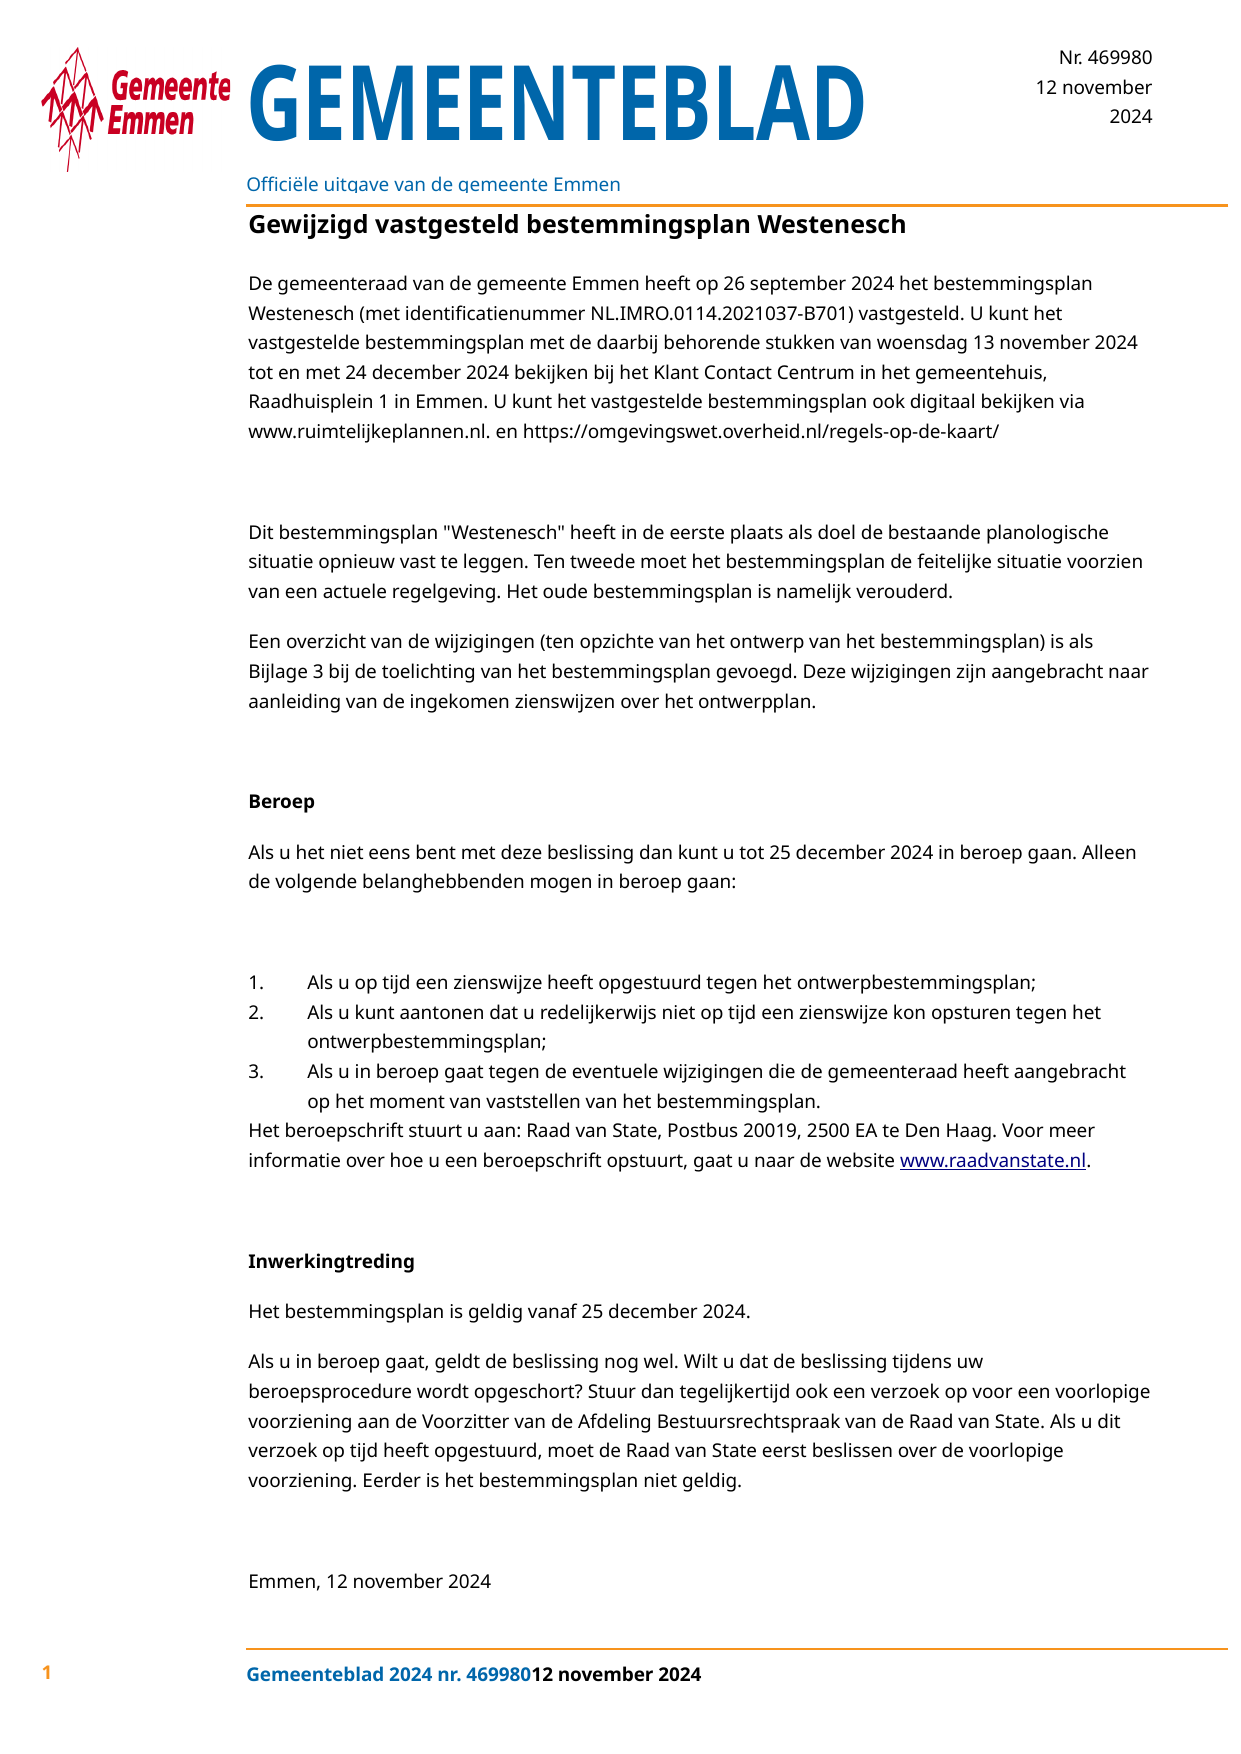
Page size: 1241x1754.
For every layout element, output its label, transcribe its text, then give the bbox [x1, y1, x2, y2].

text Het beroepschrift stuurt u aan: Raad van State, Postbus 20019, 2500 EA te Den Haag. Voor meer informatie over hoe u een beroepschrift opstuurt, gaat u naar de website www.raadvanstate.nl. [248, 1117, 1152, 1173]
list Als u op tijd een zienswijze heeft opgestuurd tegen het ontwerpbestemmingsplan; [248, 969, 1152, 995]
text Gewijzigd vastgesteld bestemmingsplan Westenesch [248, 207, 1152, 241]
text Een overzicht van de wijzigingen (ten opzichte van het ontwerp van het bestemmingsplan) is als Bijlage 3 bij de toelichting van het bestemmingsplan gevoegd. Deze wijzigingen zijn aangebracht naar aanleiding van de ingekomen zienswijzen over het ontwerpplan. [248, 629, 1152, 713]
list Als u in beroep gaat tegen de eventuele wijzigingen die de gemeenteraad heeft aangebracht op het moment van vaststellen van het bestemmingsplan. [248, 1058, 1152, 1113]
text De gemeenteraad van de gemeente Emmen heeft op 26 september 2024 het bestemmingsplan Westenesch (met identificatienummer NL.IMRO.0114.2021037-B701) vastgesteld. U kunt het vastgestelde bestemmingsplan met de daarbij behorende stukken van woensdag 13 november 2024 tot en met 24 december 2024 bekijken bij het Klant Contact Centrum in het gemeentehuis, Raadhuisplein 1 in Emmen. U kunt het vastgestelde bestemmingsplan ook digitaal bekijken via www.ruimtelijkeplannen.nl. en https://omgevingswet.overheid.nl/regels-op-de-kaart/ [248, 270, 1152, 444]
list Als u kunt aantonen dat u redelijkerwijs niet op tijd een zienswijze kon opsturen tegen het ontwerpbestemmingsplan; [248, 999, 1152, 1054]
text Dit bestemmingsplan "Westenesch" heeft in de eerste plaats als doel de bestaande planologische situatie opnieuw vast te leggen. Ten tweede moet het bestemmingsplan de feitelijke situatie voorzien van een actuele regelgeving. Het oude bestemmingsplan is namelijk verouderd. [248, 519, 1152, 604]
text Het bestemmingsplan is geldig vanaf 25 december 2024. [248, 1298, 1152, 1324]
picture [41, 47, 231, 172]
text Als u het niet eens bent met deze beslissing dan kunt u tot 25 december 2024 in beroep gaan. Alleen de volgende belanghebbenden mogen in beroep gaan: [248, 839, 1152, 894]
text Als u in beroep gaat, geldt de beslissing nog wel. Wilt u dat de beslissing tijdens uw beroepsprocedure wordt opgeschort? Stuur dan tegelijkertijd ook een verzoek op voor een voorlopige voorziening aan de Voorzitter van de Afdeling Bestuursrechtspraak van de Raad van State. Als u dit verzoek op tijd heeft opgestuurd, moet de Raad van State eerst beslissen over de voorlopige voorziening. Eerder is het bestemmingsplan niet geldig. [248, 1349, 1152, 1493]
text Emmen, 12 november 2024 [248, 1568, 1152, 1593]
text Beroep [248, 789, 1152, 814]
text Inwerkingtreding [248, 1248, 1152, 1273]
